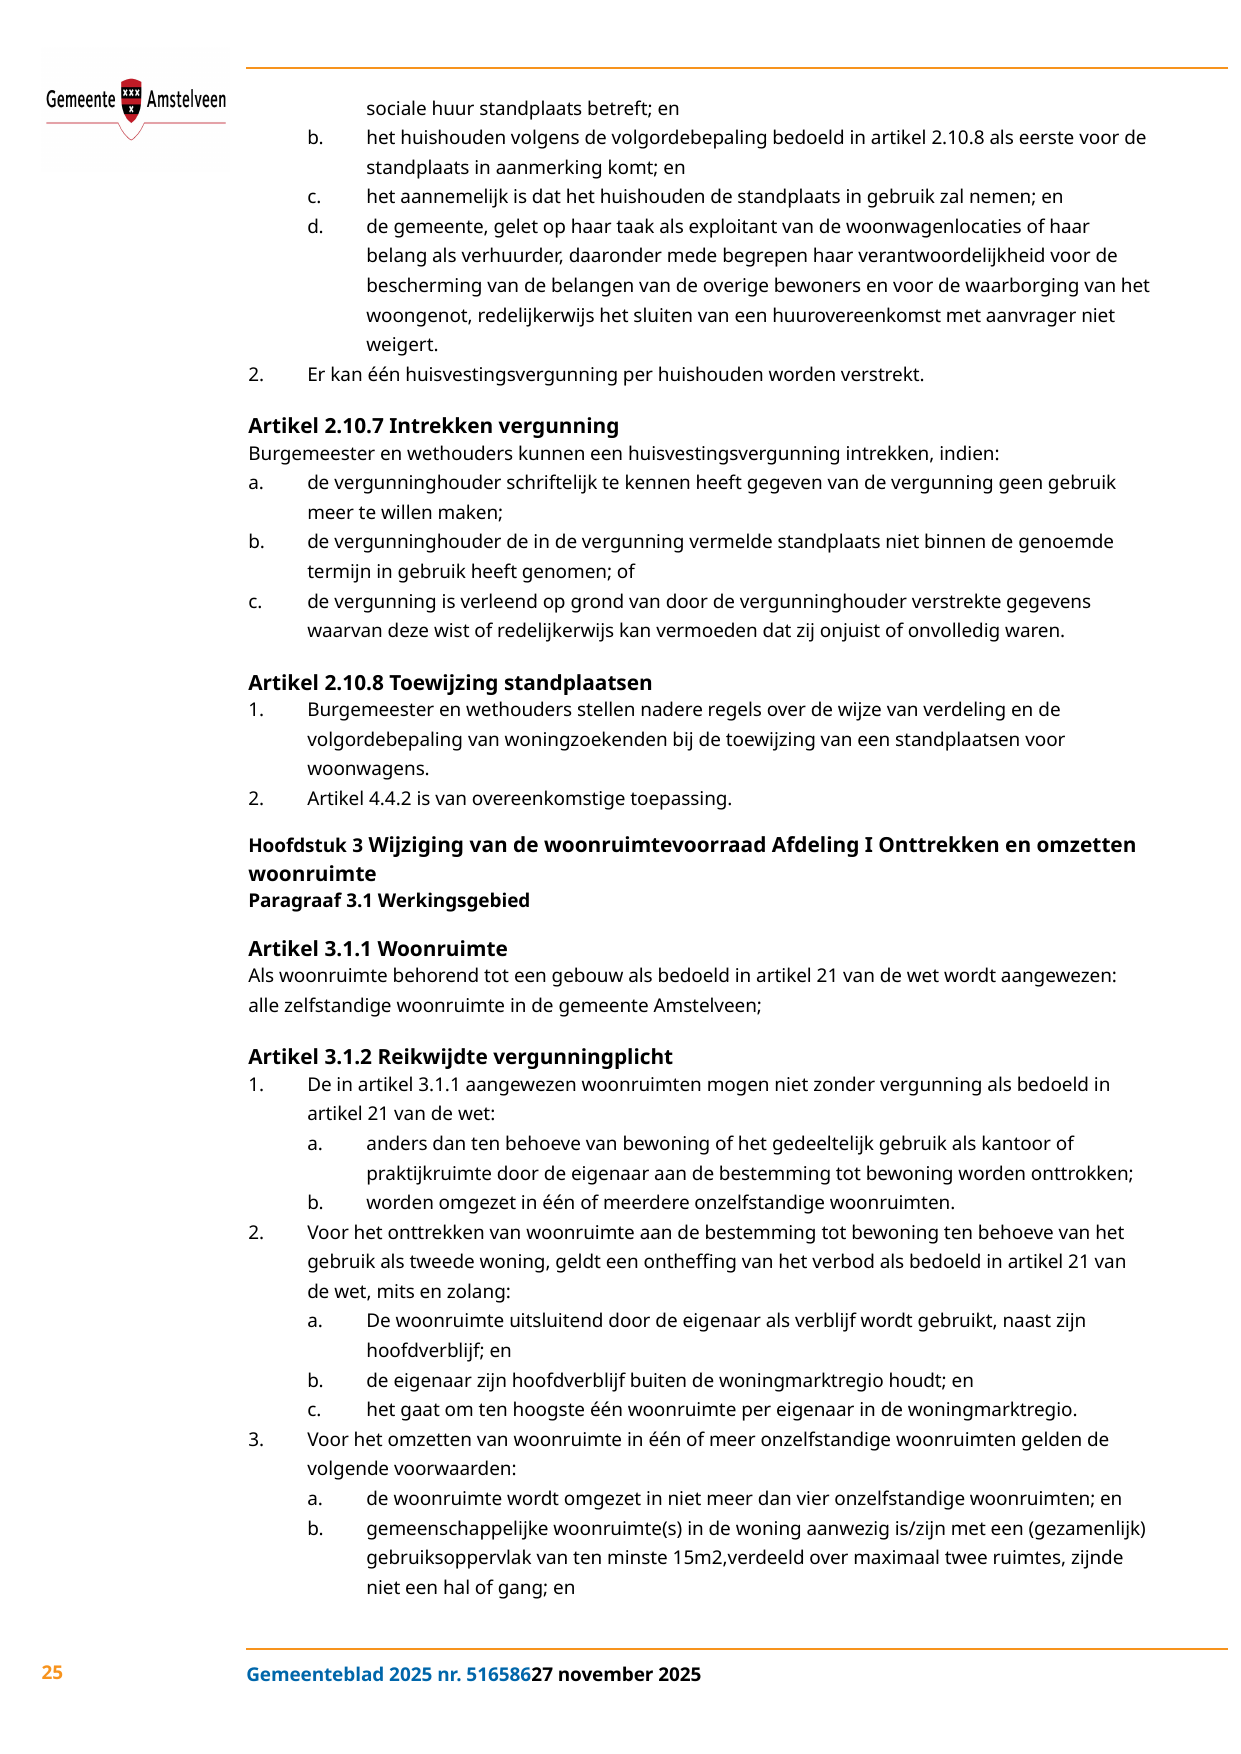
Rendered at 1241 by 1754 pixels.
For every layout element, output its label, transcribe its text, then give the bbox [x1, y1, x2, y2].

text Artikel 2.10.7 Intrekken vergunning [248, 411, 1152, 440]
list Er kan één huisvestingsvergunning per huishouden worden verstrekt. [248, 361, 1152, 387]
list De in artikel 3.1.1 aangewezen woonruimten mogen niet zonder vergunning als bedoeld in artikel 21 van de wet: [248, 1071, 1152, 1126]
list Voor het omzetten van woonruimte in één of meer onzelfstandige woonruimten gelden de volgende voorwaarden: [248, 1426, 1152, 1481]
list De woonruimte uitsluitend door de eigenaar als verblijf wordt gebruikt, naast zijn hoofdverblijf; en [307, 1308, 1152, 1363]
picture [41, 47, 231, 172]
list gemeenschappelijke woonruimte(s) in de woning aanwezig is/zijn met een (gezamenlijk) gebruiksoppervlak van ten minste 15m2,verdeeld over maximaal twee ruimtes, zijnde niet een hal of gang; en [307, 1515, 1152, 1599]
text Als woonruimte behorend tot een gebouw als bedoeld in artikel 21 van de wet wordt aangewezen: alle zelfstandige woonruimte in de gemeente Amstelveen; [248, 962, 1152, 1018]
list het gaat om ten hoogste één woonruimte per eigenaar in de woningmarktregio. [307, 1396, 1152, 1422]
list het huishouden volgens de volgordebepaling bedoeld in artikel 2.10.8 als eerste voor de standplaats in aanmerking komt; en [307, 124, 1152, 180]
text Artikel 3.1.2 Reikwijdte vergunningplicht [248, 1042, 1152, 1071]
text Artikel 2.10.8 Toewijzing standplaatsen [248, 668, 1152, 696]
list het aannemelijk is dat het huishouden de standplaats in gebruik zal nemen; en [307, 183, 1152, 209]
list Artikel 4.4.2 is van overeenkomstige toepassing. [248, 785, 1152, 811]
list de woonruimte wordt omgezet in niet meer dan vier onzelfstandige woonruimten; en [307, 1485, 1152, 1511]
list Voor het onttrekken van woonruimte aan de bestemming tot bewoning ten behoeve van het gebruik als tweede woning, geldt een ontheffing van het verbod als bedoeld in artikel 21 van de wet, mits en zolang: [248, 1219, 1152, 1304]
list anders dan ten behoeve van bewoning of het gedeeltelijk gebruik als kantoor of praktijkruimte door de eigenaar aan de bestemming tot bewoning worden onttrokken; [307, 1130, 1152, 1185]
list de eigenaar zijn hoofdverblijf buiten de woningmarktregio houdt; en [307, 1367, 1152, 1392]
text Artikel 3.1.1 Woonruimte [248, 934, 1152, 962]
list worden omgezet in één of meerdere onzelfstandige woonruimten. [307, 1189, 1152, 1215]
list de vergunning is verleend op grond van door de vergunninghouder verstrekte gegevens waarvan deze wist of redelijkerwijs kan vermoeden dat zij onjuist of onvolledig waren. [248, 588, 1152, 643]
text Hoofdstuk 3 Wijziging van de woonruimtevoorraad Afdeling I Onttrekken en omzetten woonruimte [248, 831, 1152, 887]
text Burgemeester en wethouders kunnen een huisvestingsvergunning intrekken, indien: [248, 440, 1152, 466]
text Paragraaf 3.1 Werkingsgebied [248, 887, 1152, 913]
list de vergunninghouder schriftelijk te kennen heeft gegeven van de vergunning geen gebruik meer te willen maken; [248, 469, 1152, 525]
list de gemeente, gelet op haar taak als exploitant van de woonwagenlocaties of haar belang als verhuurder, daaronder mede begrepen haar verantwoordelijkheid voor de bescherming van de belangen van de overige bewoners en voor de waarborging van het woongenot, redelijkerwijs het sluiten van een huurovereenkomst met aanvrager niet weigert. [307, 213, 1152, 357]
list Burgemeester en wethouders stellen nadere regels over de wijze van verdeling en de volgordebepaling van woningzoekenden bij de toewijzing van een standplaatsen voor woonwagens. [248, 696, 1152, 781]
list de vergunninghouder de in de vergunning vermelde standplaats niet binnen de genoemde termijn in gebruik heeft genomen; of [248, 529, 1152, 584]
list sociale huur standplaats betreft; en [307, 95, 1152, 121]
